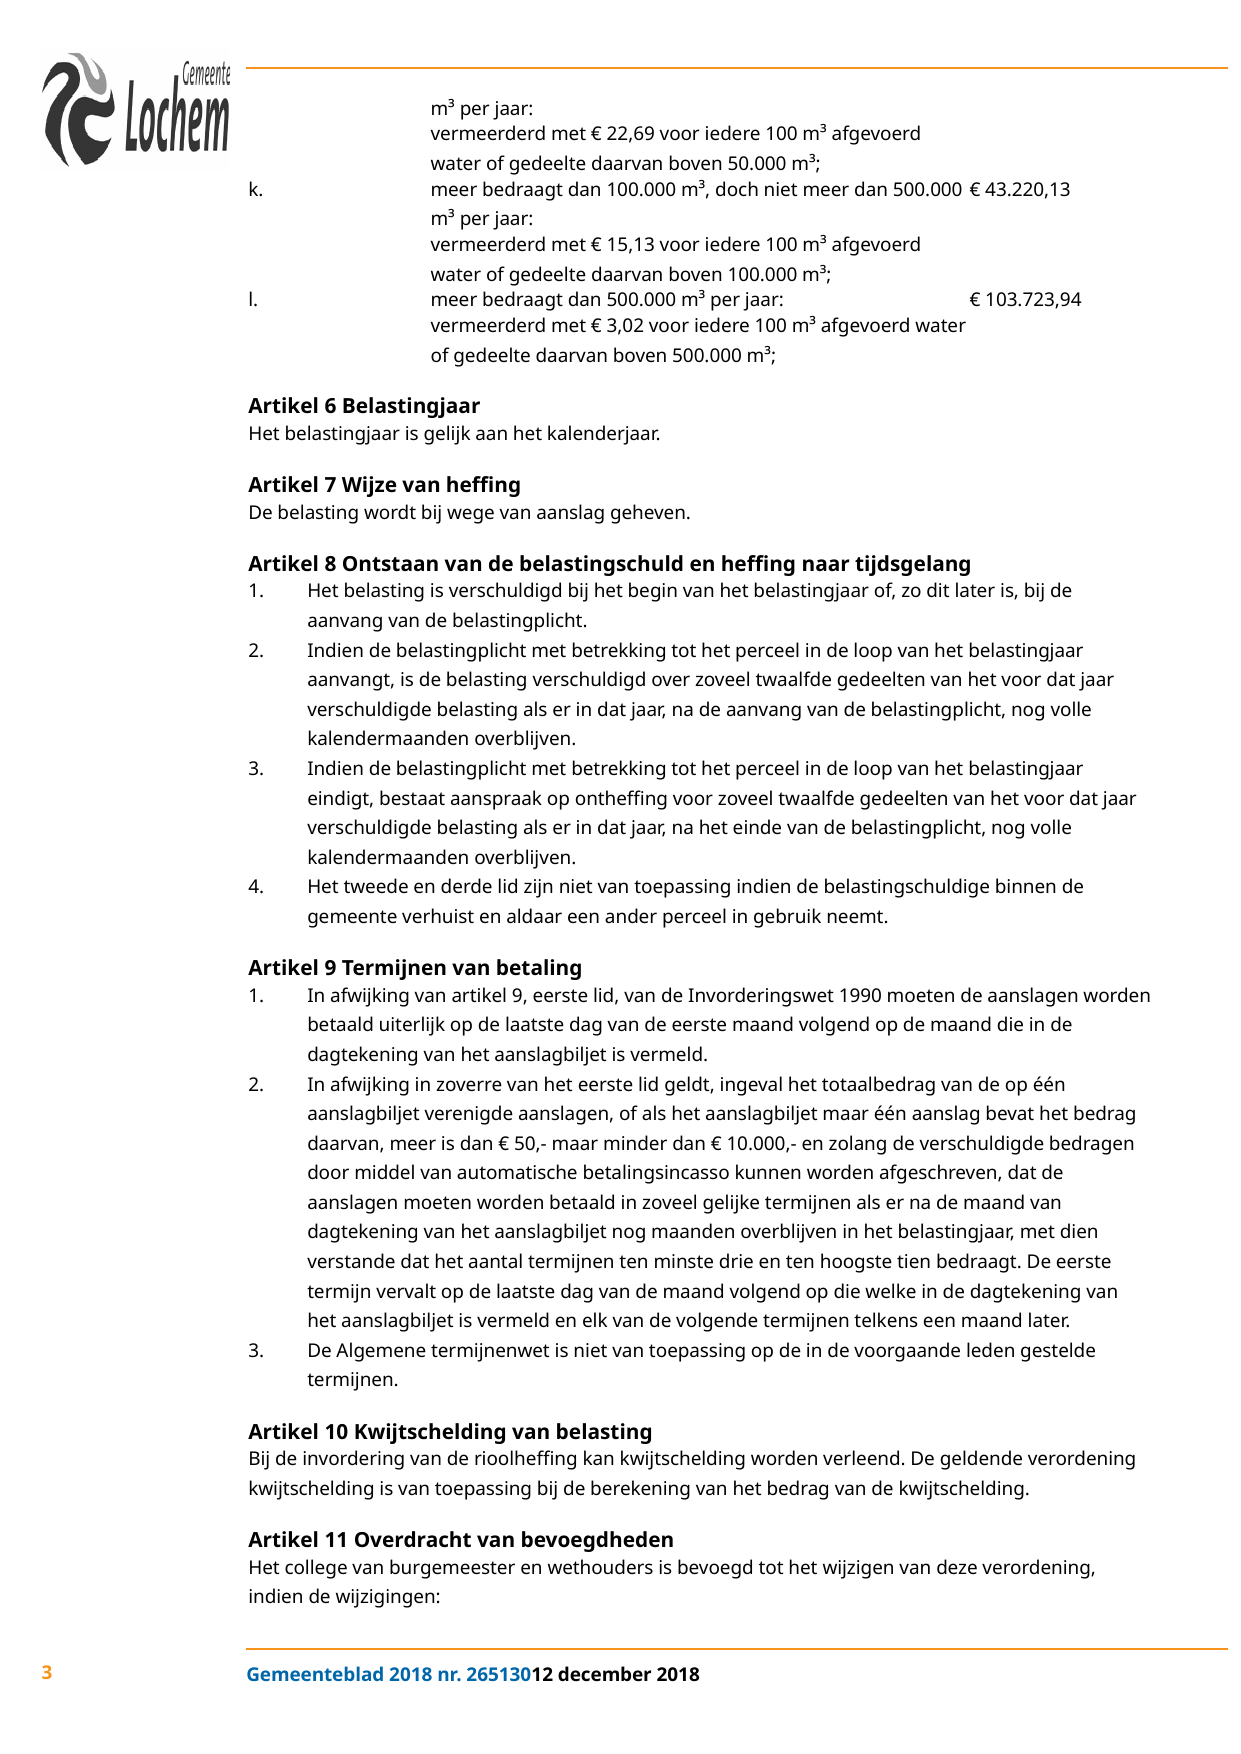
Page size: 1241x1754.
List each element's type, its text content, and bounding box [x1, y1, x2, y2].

table_cell vermeerderd met € 15,13 voor iedere 100 m³ afgevoerd water of gedeelte daarvan boven 100.000 m³; [430, 231, 969, 286]
table_cell k. [248, 176, 430, 231]
text Artikel 7 Wijze van heffing [248, 470, 1152, 499]
table_cell [969, 121, 1152, 176]
table_cell [248, 121, 430, 176]
table_cell [248, 312, 430, 367]
table_cell [969, 95, 1152, 121]
text Het belastingjaar is gelijk aan het kalenderjaar. [248, 420, 1152, 446]
table_cell € 43.220,13 [969, 176, 1152, 231]
table_cell [248, 231, 430, 286]
table_cell m³ per jaar: [430, 95, 969, 121]
picture [41, 47, 231, 172]
text Artikel 10 Kwijtschelding van belasting [248, 1417, 1152, 1445]
text Het college van burgemeester en wethouders is bevoegd tot het wijzigen van deze verordening, indien de wijzigingen: [248, 1554, 1152, 1609]
list Indien de belastingplicht met betrekking tot het perceel in de loop van het belastingjaar aanvangt, is de belasting verschuldigd over zoveel twaalfde gedeelten van het voor dat jaar verschuldigde belasting als er in dat jaar, na de aanvang van de belastingplicht, nog volle kalendermaanden overblijven. [248, 637, 1152, 751]
text Bij de invordering van de rioolheffing kan kwijtschelding worden verleend. De geldende verordening kwijtschelding is van toepassing bij de berekening van het bedrag van de kwijtschelding. [248, 1445, 1152, 1501]
table_cell vermeerderd met € 3,02 voor iedere 100 m³ afgevoerd water of gedeelte daarvan boven 500.000 m³; [430, 312, 969, 367]
list In afwijking in zoverre van het eerste lid geldt, ingeval het totaalbedrag van de op één aanslagbiljet verenigde aanslagen, of als het aanslagbiljet maar één aanslag bevat het bedrag daarvan, meer is dan € 50,- maar minder dan € 10.000,- en zolang de verschuldigde bedragen door middel van automatische betalingsincasso kunnen worden afgeschreven, dat de aanslagen moeten worden betaald in zoveel gelijke termijnen als er na de maand van dagtekening van het aanslagbiljet nog maanden overblijven in het belastingjaar, met dien verstande dat het aantal termijnen ten minste drie en ten hoogste tien bedraagt. De eerste termijn vervalt op de laatste dag van de maand volgend op die welke in de dagtekening van het aanslagbiljet is vermeld en elk van de volgende termijnen telkens een maand later. [248, 1071, 1152, 1333]
table_cell [969, 231, 1152, 286]
list In afwijking van artikel 9, eerste lid, van de Invorderingswet 1990 moeten de aanslagen worden betaald uiterlijk op de laatste dag van de eerste maand volgend op de maand die in de dagtekening van het aanslagbiljet is vermeld. [248, 982, 1152, 1067]
text Artikel 8 Ontstaan van de belastingschuld en heffing naar tijdsgelang [248, 549, 1152, 578]
text Artikel 6 Belastingjaar [248, 392, 1152, 420]
text De belasting wordt bij wege van aanslag geheven. [248, 499, 1152, 524]
table_cell meer bedraagt dan 500.000 m³ per jaar: [430, 286, 969, 312]
table_cell vermeerderd met € 22,69 voor iedere 100 m³ afgevoerd water of gedeelte daarvan boven 50.000 m³; [430, 121, 969, 176]
text Artikel 9 Termijnen van betaling [248, 953, 1152, 982]
table_cell [248, 95, 430, 121]
list Het belasting is verschuldigd bij het begin van het belastingjaar of, zo dit later is, bij de aanvang van de belastingplicht. [248, 578, 1152, 633]
table_cell € 103.723,94 [969, 286, 1152, 312]
list Het tweede en derde lid zijn niet van toepassing indien de belastingschuldige binnen de gemeente verhuist en aldaar een ander perceel in gebruik neemt. [248, 873, 1152, 929]
text Artikel 11 Overdracht van bevoegdheden [248, 1525, 1152, 1554]
table_cell [969, 312, 1152, 367]
table_cell meer bedraagt dan 100.000 m³, doch niet meer dan 500.000 m³ per jaar: [430, 176, 969, 231]
list De Algemene termijnenwet is niet van toepassing op de in de voorgaande leden gestelde termijnen. [248, 1337, 1152, 1392]
list Indien de belastingplicht met betrekking tot het perceel in de loop van het belastingjaar eindigt, bestaat aanspraak op ontheffing voor zoveel twaalfde gedeelten van het voor dat jaar verschuldigde belasting als er in dat jaar, na het einde van de belastingplicht, nog volle kalendermaanden overblijven. [248, 755, 1152, 870]
table_cell l. [248, 286, 430, 312]
